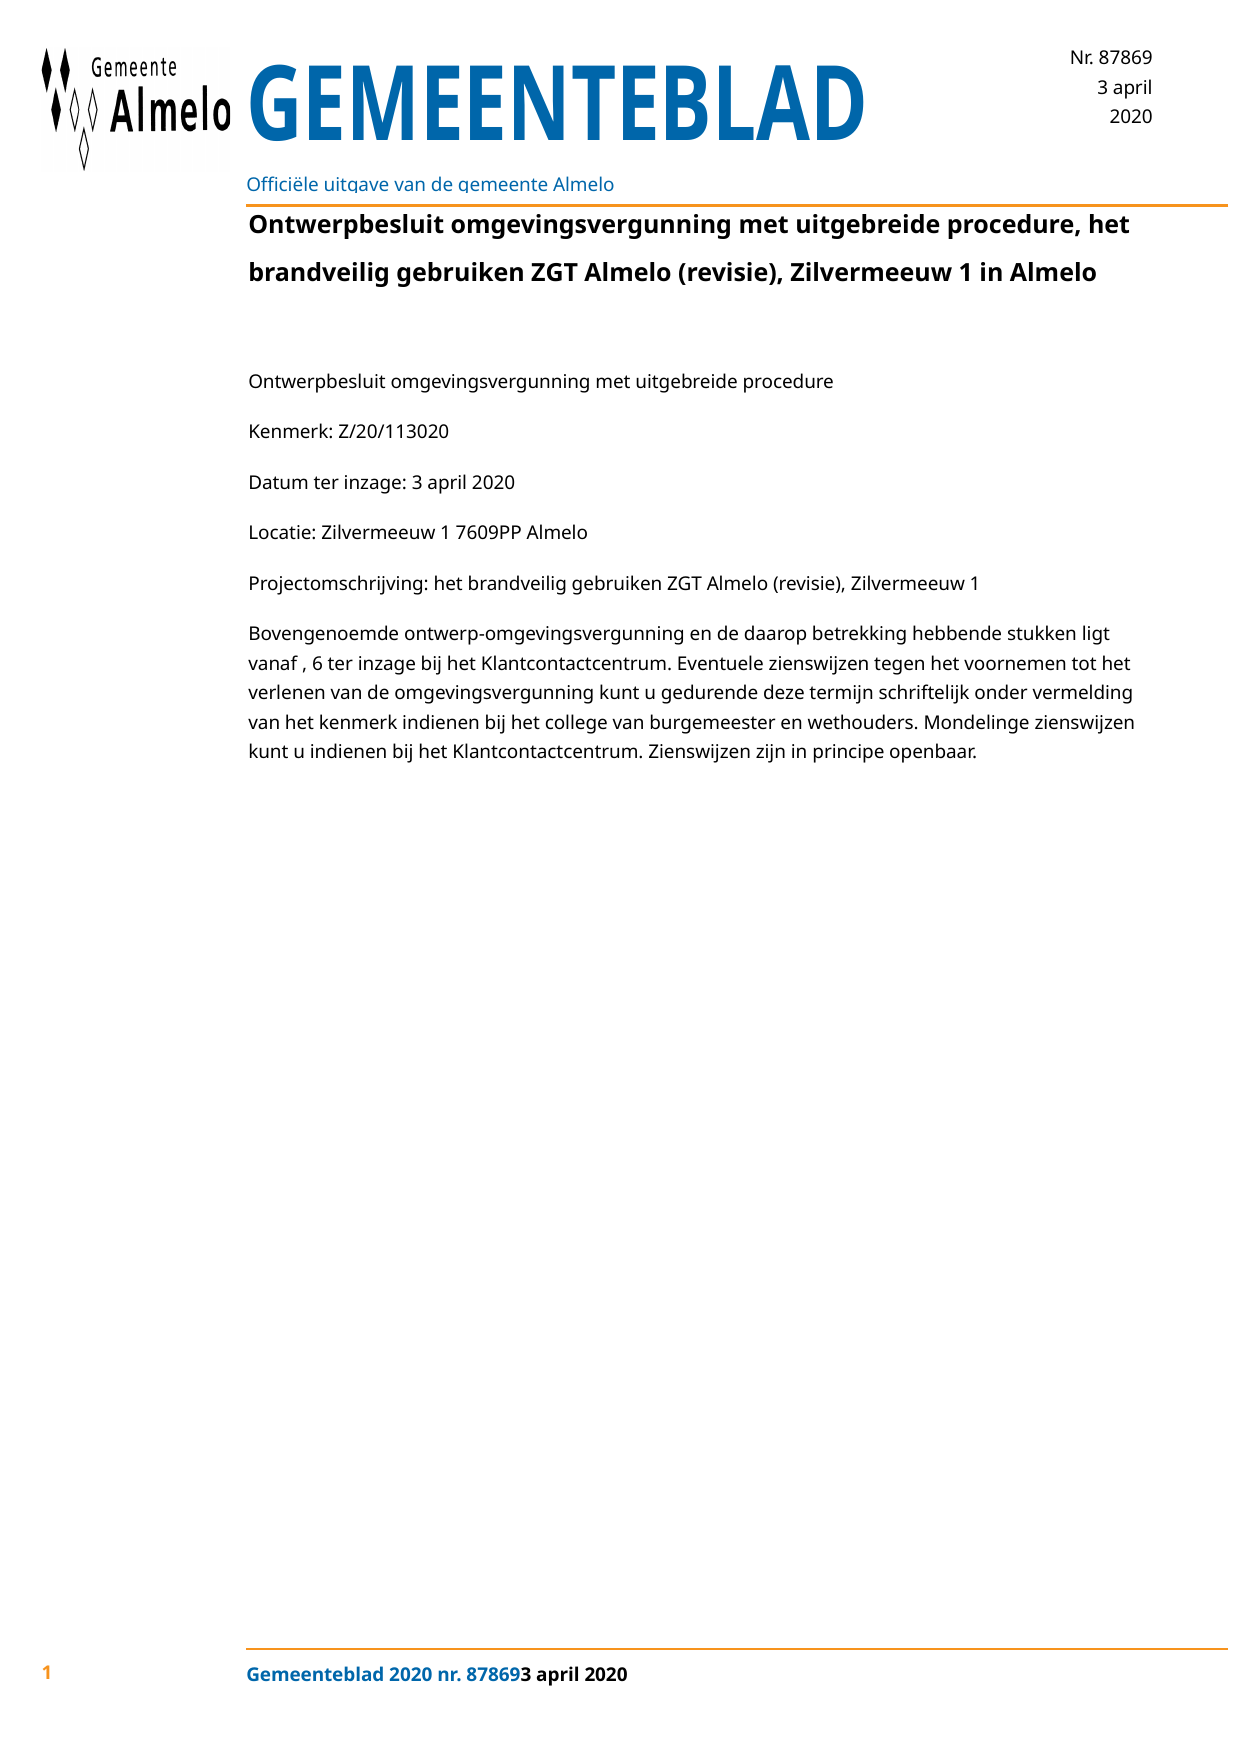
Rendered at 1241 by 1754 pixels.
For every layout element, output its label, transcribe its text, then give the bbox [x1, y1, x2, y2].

picture [41, 47, 231, 172]
text Ontwerpbesluit omgevingsvergunning met uitgebreide procedure, het brandveilig gebruiken ZGT Almelo (revisie), Zilvermeeuw 1 in Almelo [248, 207, 1152, 288]
text Projectomschrijving: het brandveilig gebruiken ZGT Almelo (revisie), Zilvermeeuw 1 [248, 570, 1152, 596]
text Datum ter inzage: 3 april 2020 [248, 469, 1152, 495]
text Kenmerk: Z/20/113020 [248, 419, 1152, 444]
text Bovengenoemde ontwerp-omgevingsvergunning en de daarop betrekking hebbende stukken ligt vanaf , 6 ter inzage bij het Klantcontactcentrum. Eventuele zienswijzen tegen het voornemen tot het verlenen van de omgevingsvergunning kunt u gedurende deze termijn schriftelijk onder vermelding van het kenmerk indienen bij het college van burgemeester en wethouders. Mondelinge zienswijzen kunt u indienen bij het Klantcontactcentrum. Zienswijzen zijn in principe openbaar. [248, 620, 1152, 764]
text Locatie: Zilvermeeuw 1 7609PP Almelo [248, 519, 1152, 545]
text Ontwerpbesluit omgevingsvergunning met uitgebreide procedure [248, 368, 1152, 394]
